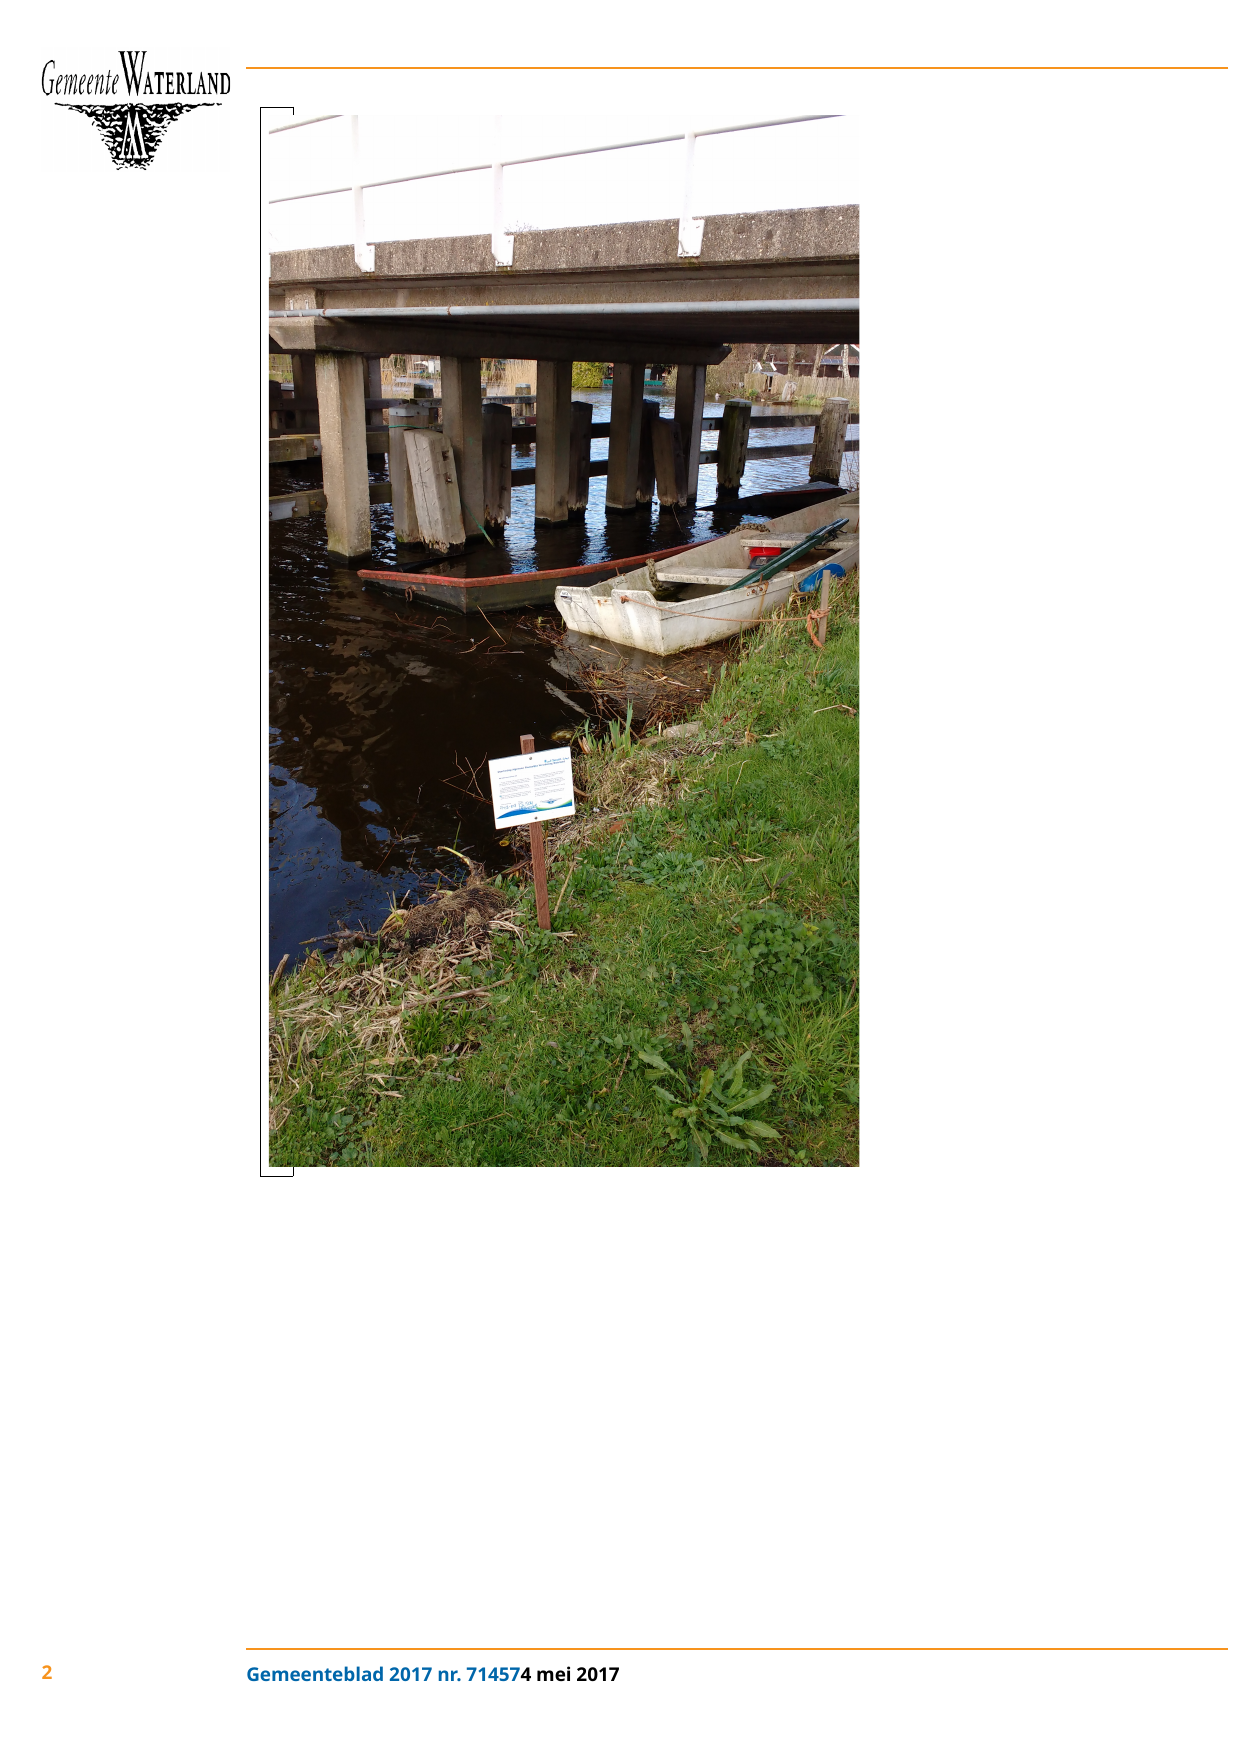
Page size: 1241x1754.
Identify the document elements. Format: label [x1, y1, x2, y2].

picture [268, 115, 860, 1167]
picture [41, 47, 231, 172]
